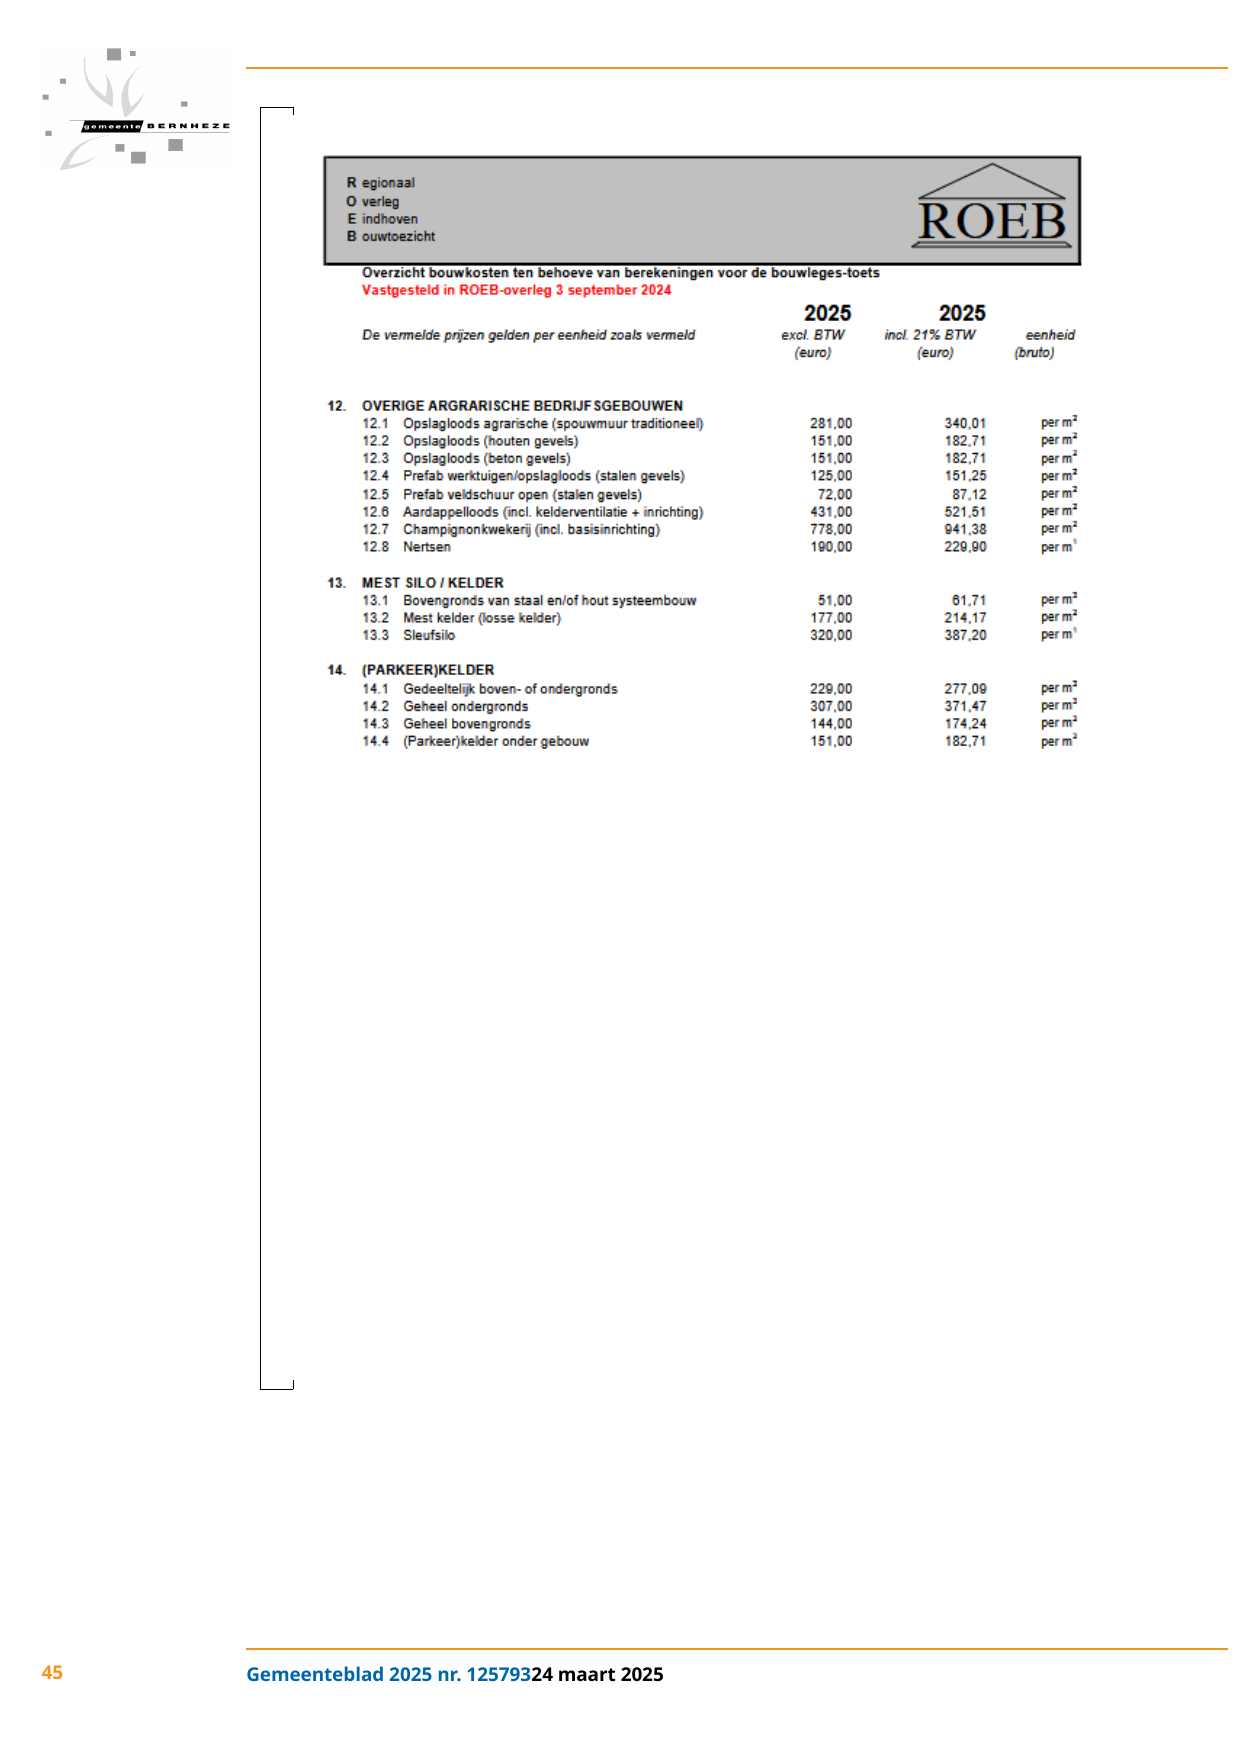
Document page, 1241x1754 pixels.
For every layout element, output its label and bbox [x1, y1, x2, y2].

picture [41, 47, 231, 172]
picture [268, 115, 1173, 1380]
